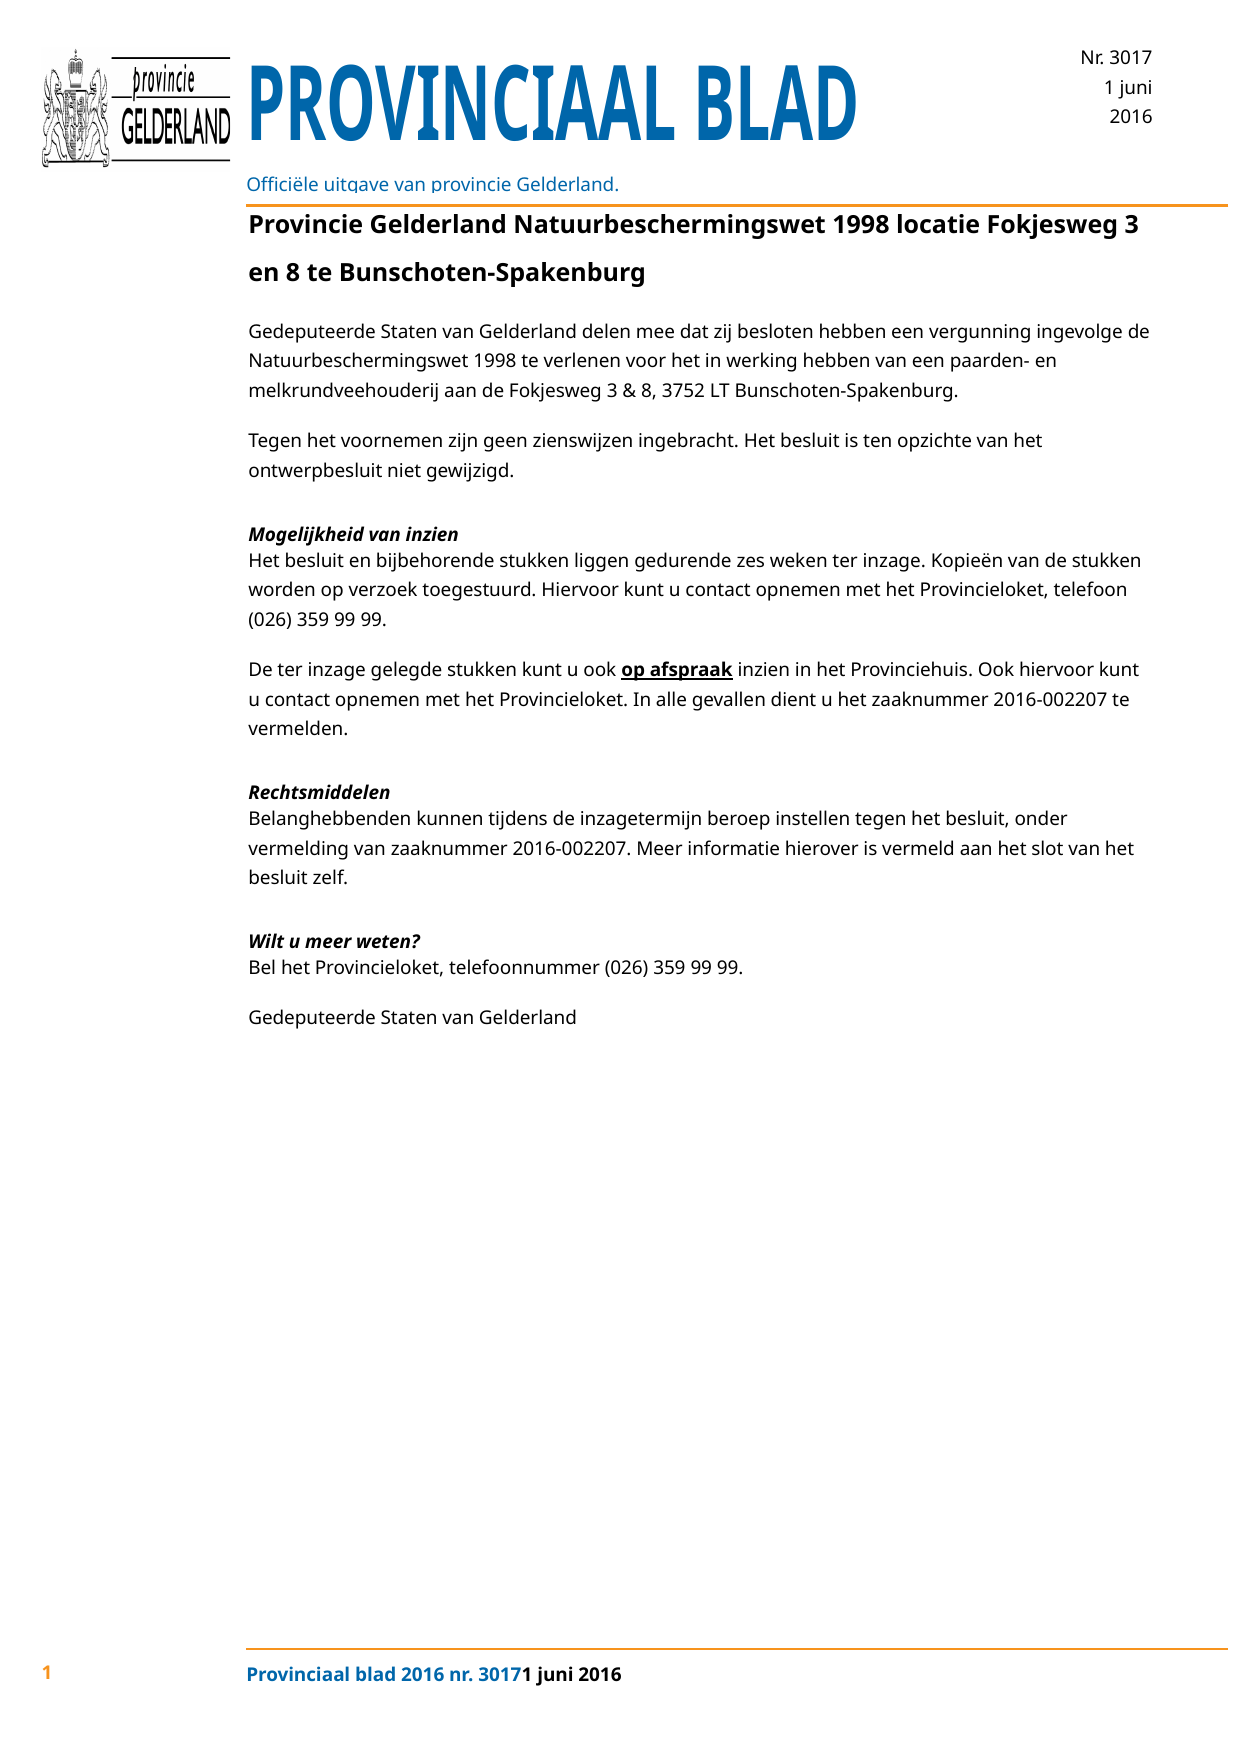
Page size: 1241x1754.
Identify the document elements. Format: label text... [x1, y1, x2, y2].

text Gedeputeerde Staten van Gelderland [248, 1004, 1152, 1030]
text Wilt u meer weten? [248, 928, 1152, 954]
text Mogelijkheid van inzien [248, 521, 1152, 547]
text Het besluit en bijbehorende stukken liggen gedurende zes weken ter inzage. Kopieën van de stukken worden op verzoek toegestuurd. Hiervoor kunt u contact opnemen met het Provincieloket, telefoon (026) 359 99 99. [248, 547, 1152, 632]
picture [41, 47, 231, 172]
text Rechtsmiddelen [248, 779, 1152, 805]
text Provincie Gelderland Natuurbeschermingswet 1998 locatie Fokjesweg 3 en 8 te Bunschoten-Spakenburg [248, 207, 1152, 288]
text De ter inzage gelegde stukken kunt u ook op afspraak inzien in het Provinciehuis. Ook hiervoor kunt u contact opnemen met het Provincieloket. In alle gevallen dient u het zaaknummer 2016-002207 te vermelden. [248, 656, 1152, 741]
text Gedeputeerde Staten van Gelderland delen mee dat zij besloten hebben een vergunning ingevolge de Natuurbeschermingswet 1998 te verlenen voor het in werking hebben van een paarden- en melkrundveehouderij aan de Fokjesweg 3 & 8, 3752 LT Bunschoten-Spakenburg. [248, 318, 1152, 403]
text Belanghebbenden kunnen tijdens de inzagetermijn beroep instellen tegen het besluit, onder vermelding van zaaknummer 2016-002207. Meer informatie hierover is vermeld aan het slot van het besluit zelf. [248, 805, 1152, 890]
text Tegen het voornemen zijn geen zienswijzen ingebracht. Het besluit is ten opzichte van het ontwerpbesluit niet gewijzigd. [248, 427, 1152, 483]
text Bel het Provincieloket, telefoonnummer (026) 359 99 99. [248, 954, 1152, 980]
